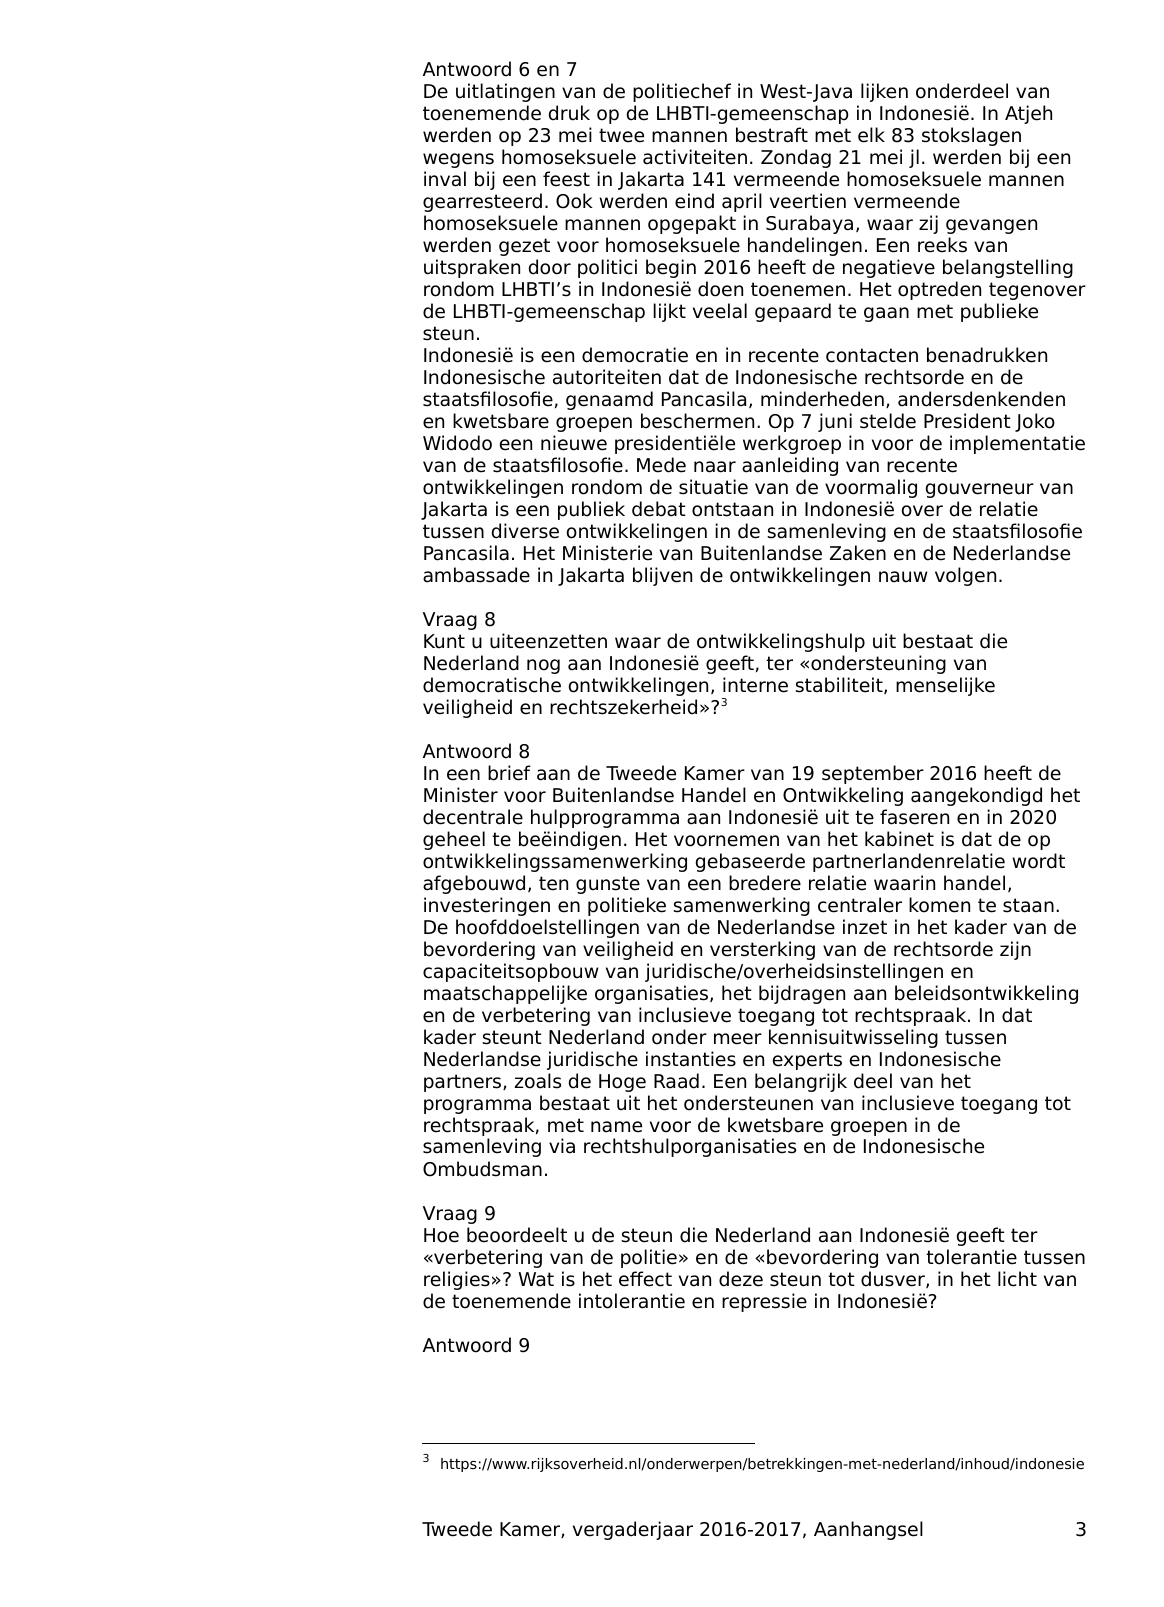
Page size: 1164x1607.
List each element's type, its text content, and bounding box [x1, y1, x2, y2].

text Vraag 8 [422, 609, 1087, 631]
text Kunt u uiteenzetten waar de ontwikkelingshulp uit bestaat die Nederland nog aan Indonesië geeft, ter «ondersteuning van democratische ontwikkelingen, interne stabiliteit, menselijke veiligheid en rechtszekerheid»? [422, 631, 1087, 719]
text De uitlatingen van de politiechef in West-Java lijken onderdeel van toenemende druk op de LHBTI-gemeenschap in Indonesië. In Atjeh werden op 23 mei twee mannen bestraft met elk 83 stokslagen wegens homoseksuele activiteiten. Zondag 21 mei jl. werden bij een inval bij een feest in Jakarta 141 vermeende homoseksuele mannen gearresteerd. Ook werden eind april veertien vermeende homoseksuele mannen opgepakt in Surabaya, waar zij gevangen werden gezet voor homoseksuele handelingen. Een reeks van uitspraken door politici begin 2016 heeft de negatieve belangstelling rondom LHBTI’s in Indonesië doen toenemen. Het optreden tegenover de LHBTI-gemeenschap lijkt veelal gepaard te gaan met publieke steun. [422, 81, 1087, 345]
text Antwoord 8 [422, 741, 1087, 763]
text Indonesië is een democratie en in recente contacten benadrukken Indonesische autoriteiten dat de Indonesische rechtsorde en de staatsfilosofie, genaamd Pancasila, minderheden, andersdenkenden en kwetsbare groepen beschermen. Op 7 juni stelde President Joko Widodo een nieuwe presidentiële werkgroep in voor de implementatie van de staatsfilosofie. Mede naar aanleiding van recente ontwikkelingen rondom de situatie van de voormalig gouverneur van Jakarta is een publiek debat ontstaan in Indonesië over de relatie tussen diverse ontwikkelingen in de samenleving en de staatsfilosofie Pancasila. Het Ministerie van Buitenlandse Zaken en de Nederlandse ambassade in Jakarta blijven de ontwikkelingen nauw volgen. [422, 345, 1087, 587]
text In een brief aan de Tweede Kamer van 19 september 2016 heeft de Minister voor Buitenlandse Handel en Ontwikkeling aangekondigd het decentrale hulpprogramma aan Indonesië uit te faseren en in 2020 geheel te beëindigen. Het voornemen van het kabinet is dat de op ontwikkelingssamenwerking gebaseerde partnerlandenrelatie wordt afgebouwd, ten gunste van een bredere relatie waarin handel, investeringen en politieke samenwerking centraler komen te staan. [422, 763, 1087, 917]
text De hoofddoelstellingen van de Nederlandse inzet in het kader van de bevordering van veiligheid en versterking van de rechtsorde zijn capaciteitsopbouw van juridische/overheidsinstellingen en maatschappelijke organisaties, het bijdragen aan beleidsontwikkeling en de verbetering van inclusieve toegang tot rechtspraak. In dat kader steunt Nederland onder meer kennisuitwisseling tussen Nederlandse juridische instanties en experts en Indonesische partners, zoals de Hoge Raad. Een belangrijk deel van het programma bestaat uit het ondersteunen van inclusieve toegang tot rechtspraak, met name voor de kwetsbare groepen in de samenleving via rechtshulporganisaties en de Indonesische Ombudsman. [422, 917, 1087, 1180]
text Antwoord 6 en 7 [422, 59, 1087, 81]
text https://www.rijksoverheid.nl/onderwerpen/betrekkingen-met-nederland/inhoud/indonesie [422, 1452, 1087, 1474]
text Hoe beoordeelt u de steun die Nederland aan Indonesië geeft ter «verbetering van de politie» en de «bevordering van tolerantie tussen religies»? Wat is het effect van deze steun tot dusver, in het licht van de toenemende intolerantie en repressie in Indonesië? [422, 1224, 1087, 1312]
text Antwoord 9 [422, 1335, 1087, 1357]
text Vraag 9 [422, 1203, 1087, 1224]
